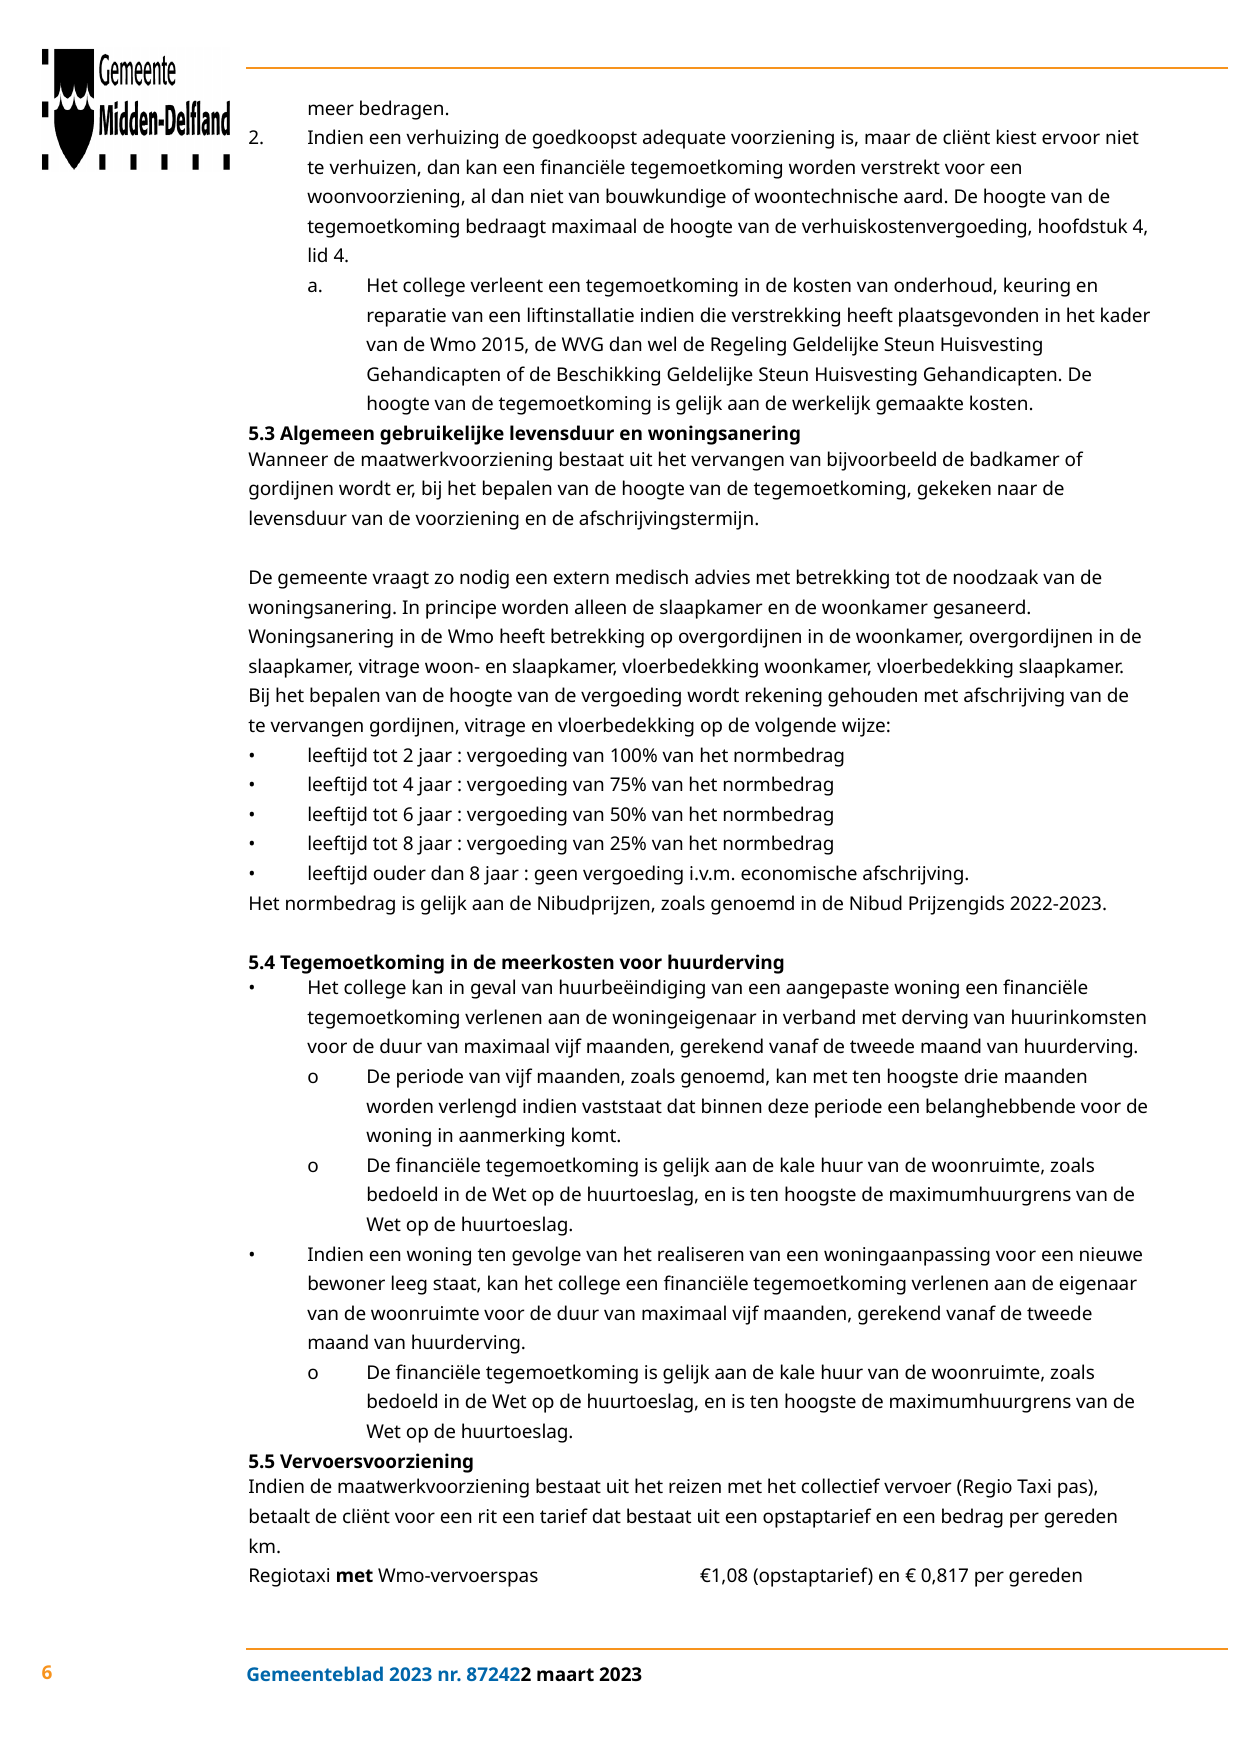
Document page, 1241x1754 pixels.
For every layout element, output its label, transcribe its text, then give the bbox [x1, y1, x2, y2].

text Het normbedrag is gelijk aan de Nibudprijzen, zoals genoemd in de Nibud Prijzengids 2022-2023. [248, 890, 1152, 915]
table_header Regiotaxi met Wmo-vervoerspas [248, 1563, 700, 1588]
list Indien een woning ten gevolge van het realiseren van een woningaanpassing voor een nieuwe bewoner leeg staat, kan het college een financiële tegemoetkoming verlenen aan de eigenaar van de woonruimte voor de duur van maximaal vijf maanden, gerekend vanaf de tweede maand van huurderving. [248, 1241, 1152, 1355]
text Wanneer de maatwerkvoorziening bestaat uit het vervangen van bijvoorbeeld de badkamer of gordijnen wordt er, bij het bepalen van de hoogte van de tegemoetkoming, gekeken naar de levensduur van de voorziening en de afschrijvingstermijn. [248, 446, 1152, 531]
list leeftijd tot 8 jaar : vergoeding van 25% van het normbedrag [248, 831, 1152, 856]
text 5.3 Algemeen gebruikelijke levensduur en woningsanering [248, 420, 1152, 446]
list Het college kan in geval van huurbeëindiging van een aangepaste woning een financiële tegemoetkoming verlenen aan de woningeigenaar in verband met derving van huurinkomsten voor de duur van maximaal vijf maanden, gerekend vanaf de tweede maand van huurderving. [248, 974, 1152, 1059]
list De financiële tegemoetkoming is gelijk aan de kale huur van de woonruimte, zoals bedoeld in de Wet op de huurtoeslag, en is ten hoogste de maximumhuurgrens van de Wet op de huurtoeslag. [307, 1152, 1152, 1237]
list leeftijd tot 6 jaar : vergoeding van 50% van het normbedrag [248, 801, 1152, 827]
text Bij het bepalen van de hoogte van de vergoeding wordt rekening gehouden met afschrijving van de te vervangen gordijnen, vitrage en vloerbedekking op de volgende wijze: [248, 683, 1152, 738]
list leeftijd tot 2 jaar : vergoeding van 100% van het normbedrag [248, 742, 1152, 767]
text De gemeente vraagt zo nodig een extern medisch advies met betrekking tot de noodzaak van de woningsanering. In principe worden alleen de slaapkamer en de woonkamer gesaneerd. [248, 564, 1152, 619]
picture [41, 47, 231, 172]
list Indien een verhuizing de goedkoopst adequate voorziening is, maar de cliënt kiest ervoor niet te verhuizen, dan kan een financiële tegemoetkoming worden verstrekt voor een woonvoorziening, al dan niet van bouwkundige of woontechnische aard. De hoogte van de tegemoetkoming bedraagt maximaal de hoogte van de verhuiskostenvergoeding, hoofdstuk 4, lid 4. [248, 124, 1152, 268]
list De financiële tegemoetkoming is gelijk aan de kale huur van de woonruimte, zoals bedoeld in de Wet op de huurtoeslag, en is ten hoogste de maximumhuurgrens van de Wet op de huurtoeslag. [307, 1359, 1152, 1444]
list meer bedragen. [248, 95, 1152, 121]
list Het college verleent een tegemoetkoming in de kosten van onderhoud, keuring en reparatie van een liftinstallatie indien die verstrekking heeft plaatsgevonden in het kader van de Wmo 2015, de WVG dan wel de Regeling Geldelijke Steun Huisvesting Gehandicapten of de Beschikking Geldelijke Steun Huisvesting Gehandicapten. De hoogte van de tegemoetkoming is gelijk aan de werkelijk gemaakte kosten. [307, 272, 1152, 416]
table_header €1,08 (opstaptarief) en € 0,817 per gereden [700, 1563, 1152, 1588]
text Indien de maatwerkvoorziening bestaat uit het reizen met het collectief vervoer (Regio Taxi pas), betaalt de cliënt voor een rit een tarief dat bestaat uit een opstaptarief en een bedrag per gereden km. [248, 1474, 1152, 1558]
text 5.5 Vervoersvoorziening [248, 1448, 1152, 1474]
text Woningsanering in de Wmo heeft betrekking op overgordijnen in de woonkamer, overgordijnen in de slaapkamer, vitrage woon- en slaapkamer, vloerbedekking woonkamer, vloerbedekking slaapkamer. [248, 623, 1152, 679]
list leeftijd ouder dan 8 jaar : geen vergoeding i.v.m. economische afschrijving. [248, 860, 1152, 886]
text 5.4 Tegemoetkoming in de meerkosten voor huurderving [248, 949, 1152, 974]
list leeftijd tot 4 jaar : vergoeding van 75% van het normbedrag [248, 771, 1152, 797]
list De periode van vijf maanden, zoals genoemd, kan met ten hoogste drie maanden worden verlengd indien vaststaat dat binnen deze periode een belanghebbende voor de woning in aanmerking komt. [307, 1063, 1152, 1148]
